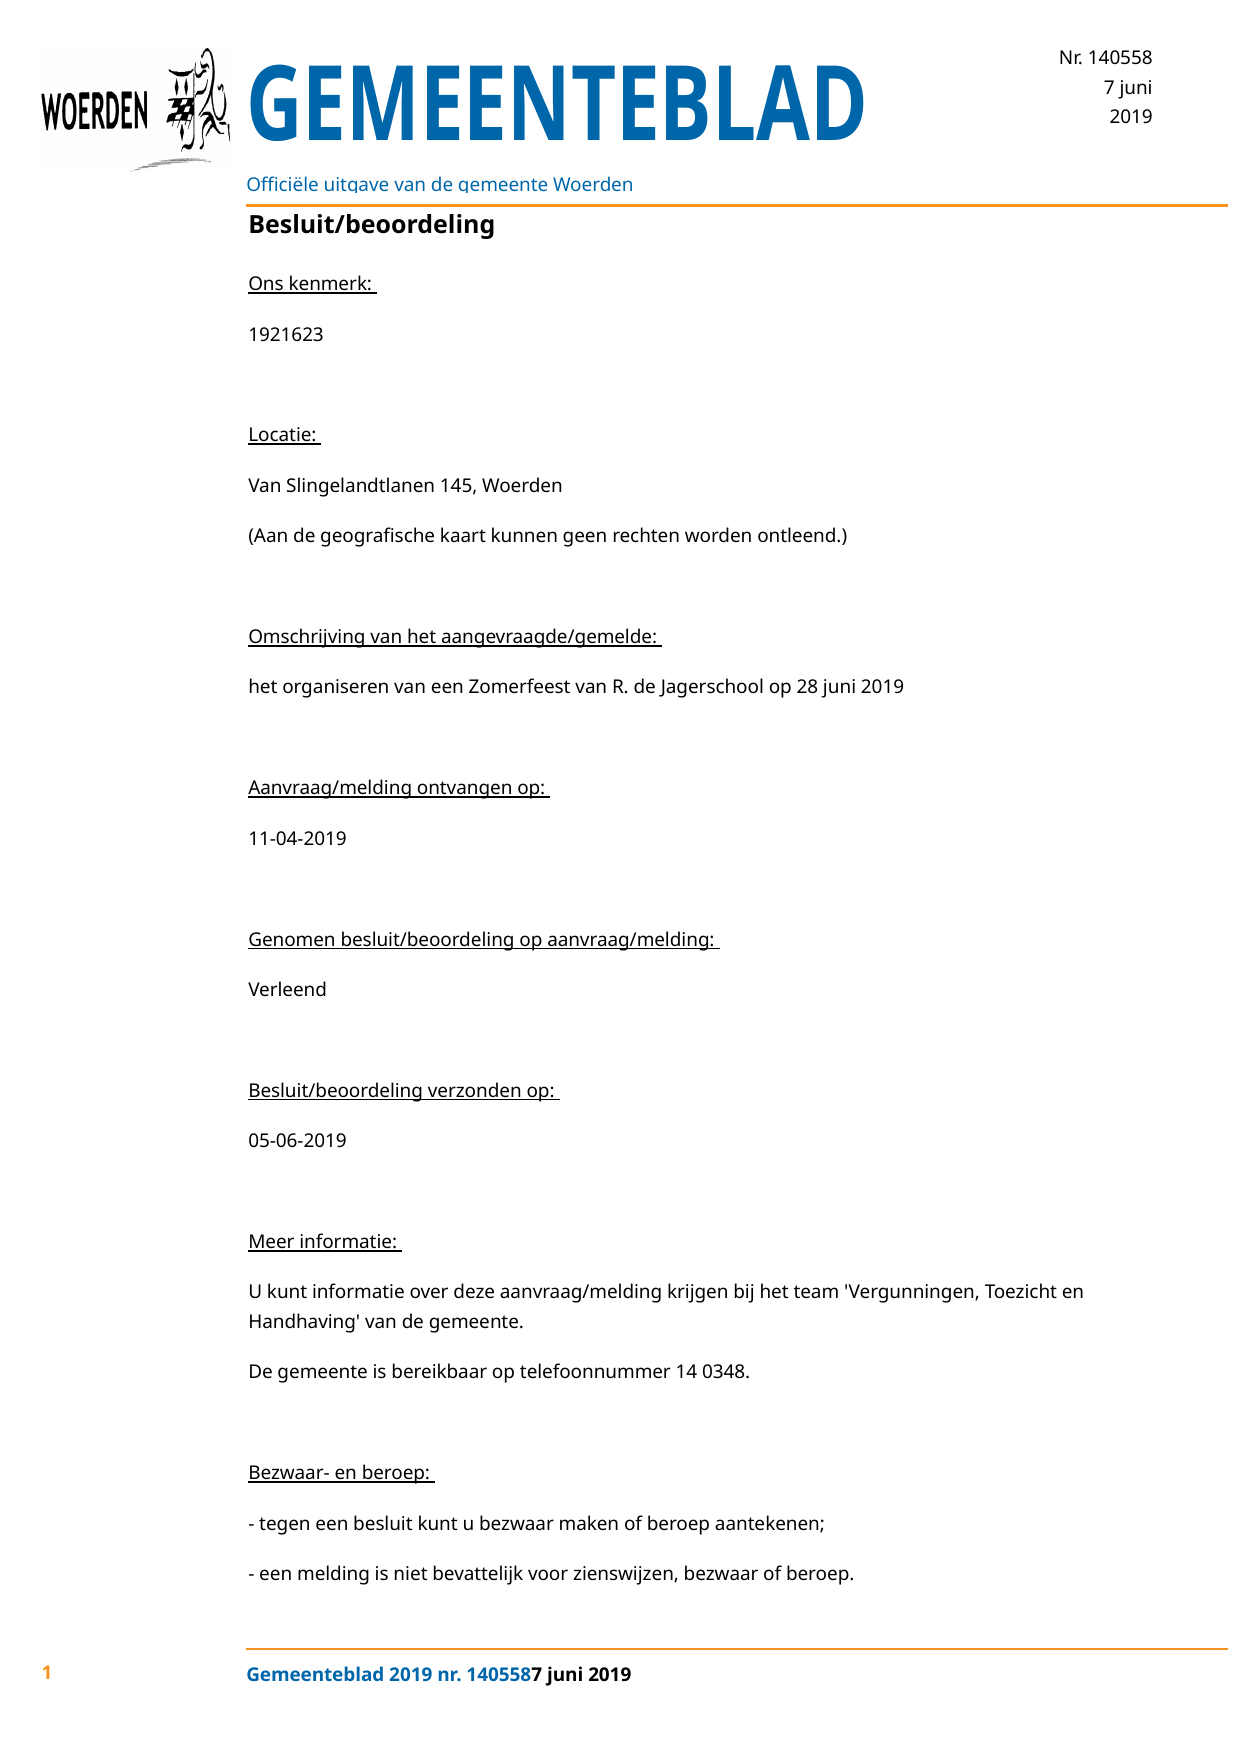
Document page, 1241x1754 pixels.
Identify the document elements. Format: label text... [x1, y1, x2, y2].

text Aanvraag/melding ontvangen op: [248, 774, 1152, 800]
text Van Slingelandtlanen 145, Woerden [248, 472, 1152, 498]
text - tegen een besluit kunt u bezwaar maken of beroep aantekenen; [248, 1510, 1152, 1536]
text 11-04-2019 [248, 825, 1152, 851]
text (Aan de geografische kaart kunnen geen rechten worden ontleend.) [248, 522, 1152, 548]
text 05-06-2019 [248, 1127, 1152, 1153]
text De gemeente is bereikbaar op telefoonnummer 14 0348. [248, 1359, 1152, 1384]
text Bezwaar- en beroep: [248, 1459, 1152, 1485]
text Besluit/beoordeling [248, 207, 1152, 241]
text Genomen besluit/beoordeling op aanvraag/melding: [248, 926, 1152, 951]
text Locatie: [248, 422, 1152, 447]
text het organiseren van een Zomerfeest van R. de Jagerschool op 28 juni 2019 [248, 674, 1152, 699]
text Besluit/beoordeling verzonden op: [248, 1077, 1152, 1103]
text U kunt informatie over deze aanvraag/melding krijgen bij het team 'Vergunningen, Toezicht en Handhaving' van de gemeente. [248, 1279, 1152, 1334]
text - een melding is niet bevattelijk voor zienswijzen, bezwaar of beroep. [248, 1560, 1152, 1586]
text Verleend [248, 976, 1152, 1002]
text 1921623 [248, 321, 1152, 346]
text Ons kenmerk: [248, 270, 1152, 296]
text Meer informatie: [248, 1228, 1152, 1254]
text Omschrijving van het aangevraagde/gemelde: [248, 623, 1152, 649]
picture [41, 47, 231, 172]
